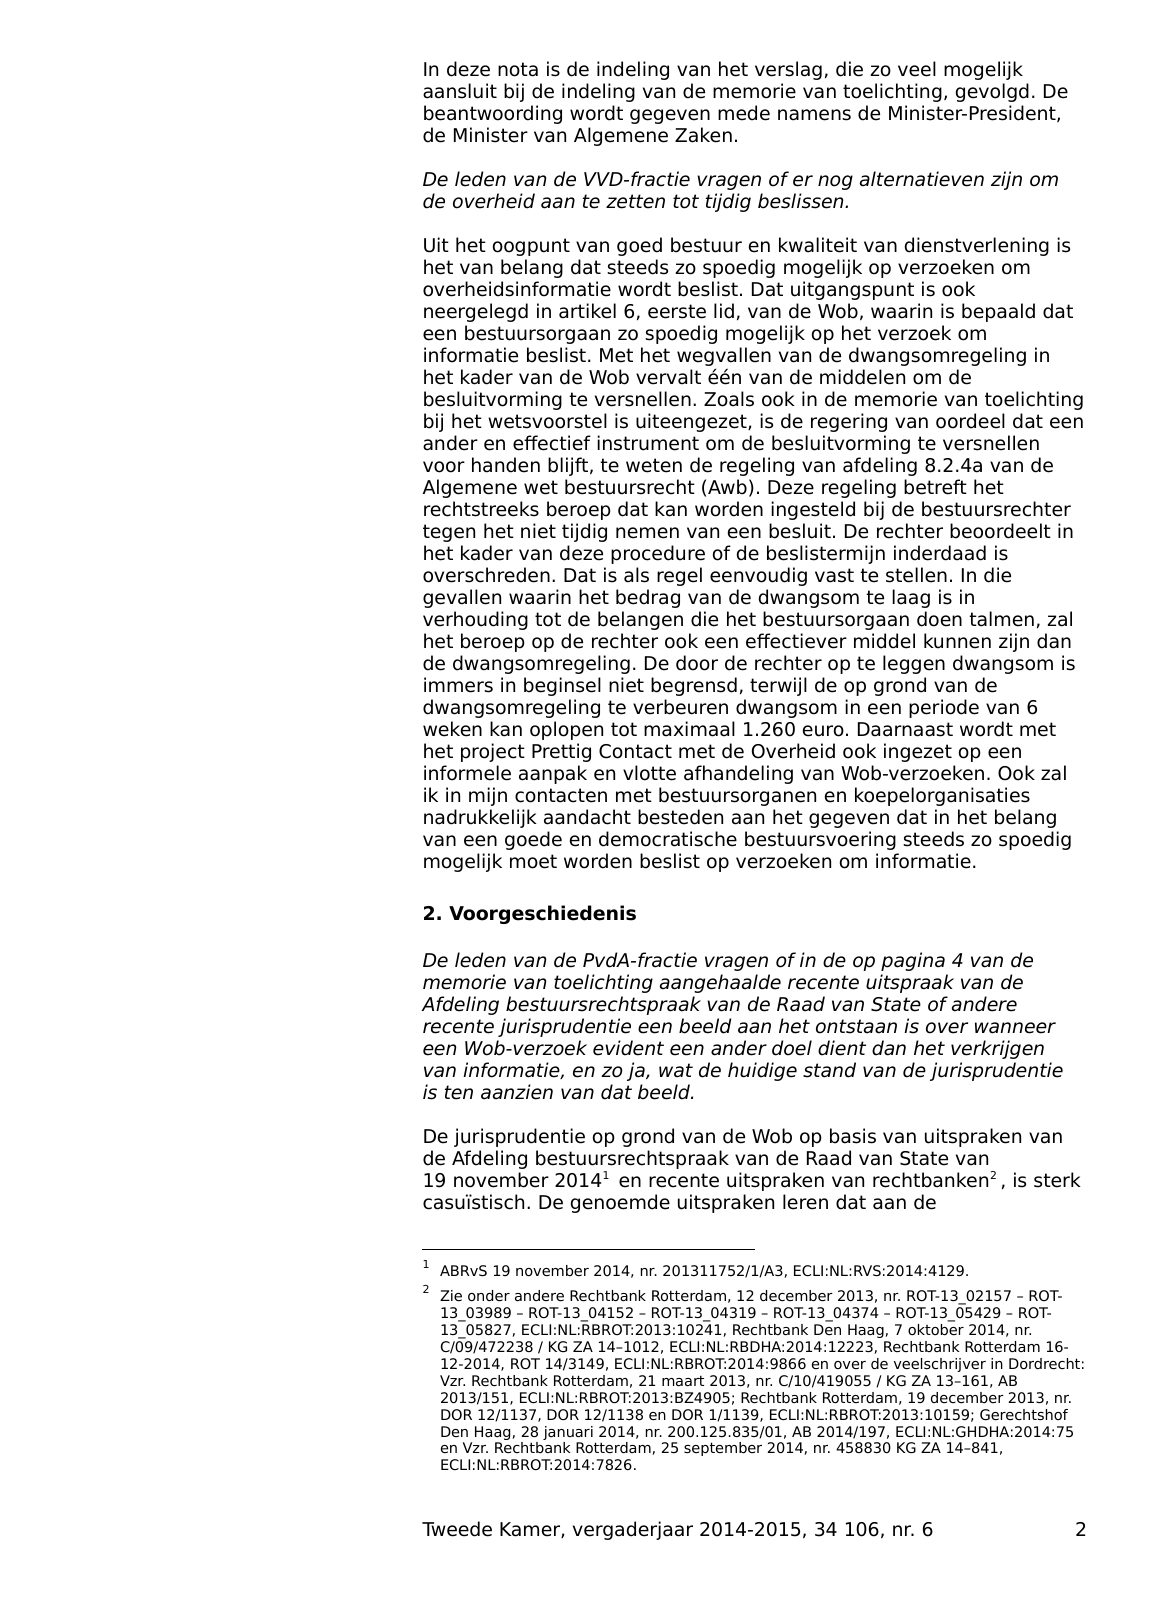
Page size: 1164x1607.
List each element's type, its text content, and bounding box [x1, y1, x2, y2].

text In deze nota is de indeling van het verslag, die zo veel mogelijk aansluit bij de indeling van de memorie van toelichting, gevolgd. De beantwoording wordt gegeven mede namens de Minister-President, de Minister van Algemene Zaken. [422, 59, 1087, 147]
text ABRvS 19 november 2014, nr. 201311752/1/A3, ECLI:NL:RVS:2014:4129. [422, 1258, 1087, 1281]
text De jurisprudentie op grond van de Wob op basis van uitspraken van de Afdeling bestuursrechtspraak van de Raad van State van 19 november 2014 en recente uitspraken van rechtbanken, is sterk casuïstisch. De genoemde uitspraken leren dat aan de [422, 1126, 1087, 1214]
text Zie onder andere Rechtbank Rotterdam, 12 december 2013, nr. ROT-13_02157 – ROT-13_03989 – ROT-13_04152 – ROT-13_04319 – ROT-13_04374 – ROT-13_05429 – ROT-13_05827, ECLI:NL:RBROT:2013:10241, Rechtbank Den Haag, 7 oktober 2014, nr. C/09/472238 / KG ZA 14–1012, ECLI:NL:RBDHA:2014:12223, Rechtbank Rotterdam 16-12-2014, ROT 14/3149, ECLI:NL:RBROT:2014:9866 en over de veelschrijver in Dordrecht: Vzr. Rechtbank Rotterdam, 21 maart 2013, nr. C/10/419055 / KG ZA 13–161, AB 2013/151, ECLI:NL:RBROT:2013:BZ4905; Rechtbank Rotterdam, 19 december 2013, nr. DOR 12/1137, DOR 12/1138 en DOR 1/1139, ECLI:NL:RBROT:2013:10159; Gerechtshof Den Haag, 28 januari 2014, nr. 200.125.835/01, AB 2014/197, ECLI:NL:GHDHA:2014:75 en Vzr. Rechtbank Rotterdam, 25 september 2014, nr. 458830 KG ZA 14–841, ECLI:NL:RBROT:2014:7826. [422, 1283, 1087, 1474]
subtitle 2. Voorgeschiedenis [422, 903, 1087, 925]
text De leden van de VVD-fractie vragen of er nog alternatieven zijn om de overheid aan te zetten tot tijdig beslissen. [422, 169, 1087, 213]
text Uit het oogpunt van goed bestuur en kwaliteit van dienstverlening is het van belang dat steeds zo spoedig mogelijk op verzoeken om overheidsinformatie wordt beslist. Dat uitgangspunt is ook neergelegd in artikel 6, eerste lid, van de Wob, waarin is bepaald dat een bestuursorgaan zo spoedig mogelijk op het verzoek om informatie beslist. Met het wegvallen van de dwangsomregeling in het kader van de Wob vervalt één van de middelen om de besluitvorming te versnellen. Zoals ook in de memorie van toelichting bij het wetsvoorstel is uiteengezet, is de regering van oordeel dat een ander en effectief instrument om de besluitvorming te versnellen voor handen blijft, te weten de regeling van afdeling 8.2.4a van de Algemene wet bestuursrecht (Awb). Deze regeling betreft het rechtstreeks beroep dat kan worden ingesteld bij de bestuursrechter tegen het niet tijdig nemen van een besluit. De rechter beoordeelt in het kader van deze procedure of de beslistermijn inderdaad is overschreden. Dat is als regel eenvoudig vast te stellen. In die gevallen waarin het bedrag van de dwangsom te laag is in verhouding tot de belangen die het bestuursorgaan doen talmen, zal het beroep op de rechter ook een effectiever middel kunnen zijn dan de dwangsomregeling. De door de rechter op te leggen dwangsom is immers in beginsel niet begrensd, terwijl de op grond van de dwangsomregeling te verbeuren dwangsom in een periode van 6 weken kan oplopen tot maximaal 1.260 euro. Daarnaast wordt met het project Prettig Contact met de Overheid ook ingezet op een informele aanpak en vlotte afhandeling van Wob-verzoeken. Ook zal ik in mijn contacten met bestuursorganen en koepelorganisaties nadrukkelijk aandacht besteden aan het gegeven dat in het belang van een goede en democratische bestuursvoering steeds zo spoedig mogelijk moet worden beslist op verzoeken om informatie. [422, 235, 1087, 873]
text De leden van de PvdA-fractie vragen of in de op pagina 4 van de memorie van toelichting aangehaalde recente uitspraak van de Afdeling bestuursrechtspraak van de Raad van State of andere recente jurisprudentie een beeld aan het ontstaan is over wanneer een Wob-verzoek evident een ander doel dient dan het verkrijgen van informatie, en zo ja, wat de huidige stand van de jurisprudentie is ten aanzien van dat beeld. [422, 950, 1087, 1103]
